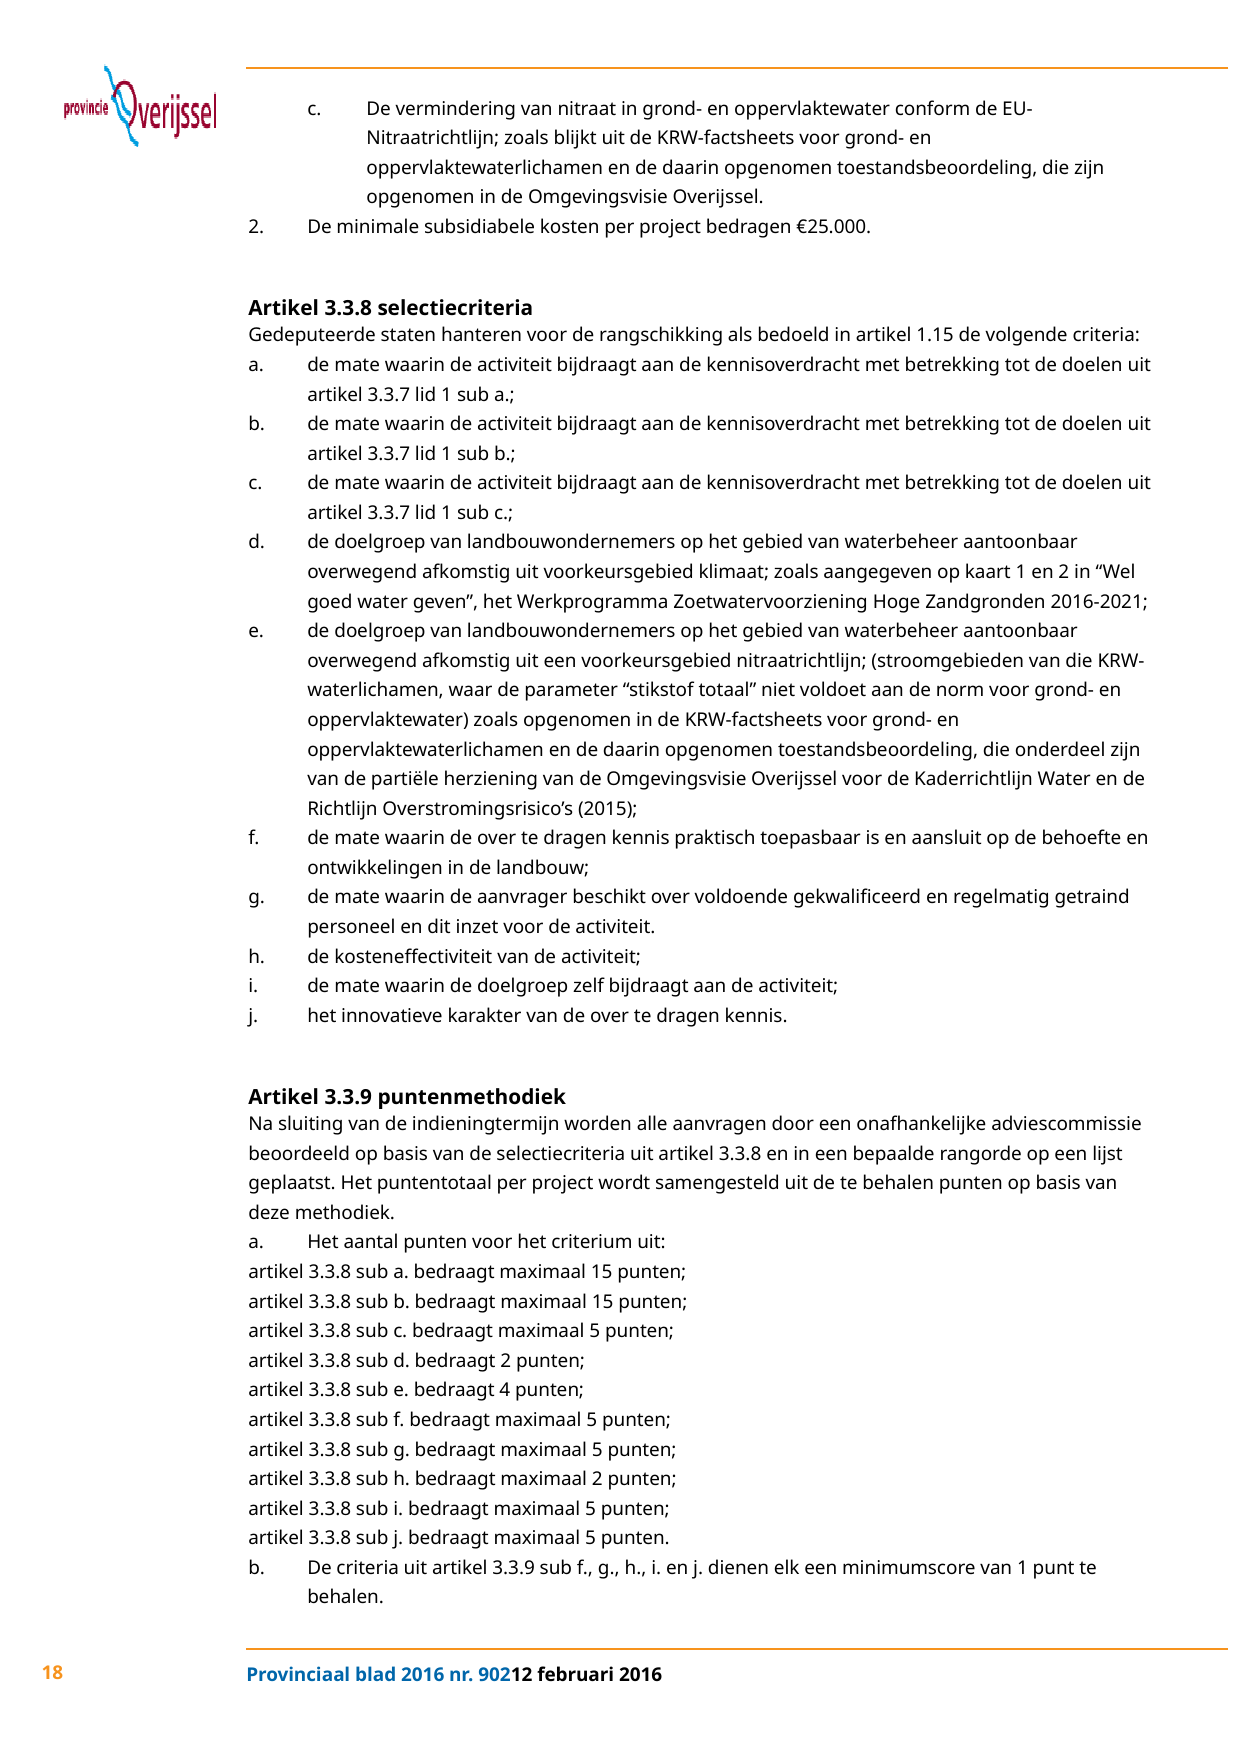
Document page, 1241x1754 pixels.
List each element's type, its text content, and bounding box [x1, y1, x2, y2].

text artikel 3.3.8 sub d. bedraagt 2 punten; [248, 1347, 1152, 1373]
text artikel 3.3.8 sub f. bedraagt maximaal 5 punten; [248, 1406, 1152, 1432]
list de mate waarin de activiteit bijdraagt aan de kennisoverdracht met betrekking tot de doelen uit artikel 3.3.7 lid 1 sub b.; [248, 410, 1152, 466]
list de doelgroep van landbouwondernemers op het gebied van waterbeheer aantoonbaar overwegend afkomstig uit voorkeursgebied klimaat; zoals aangegeven op kaart 1 en 2 in “Wel goed water geven”, het Werkprogramma Zoetwatervoorziening Hoge Zandgronden 2016-2021; [248, 529, 1152, 613]
text artikel 3.3.8 sub g. bedraagt maximaal 5 punten; [248, 1436, 1152, 1462]
text artikel 3.3.8 sub j. bedraagt maximaal 5 punten. [248, 1524, 1152, 1550]
text artikel 3.3.8 sub i. bedraagt maximaal 5 punten; [248, 1495, 1152, 1521]
list het innovatieve karakter van de over te dragen kennis. [248, 1002, 1152, 1028]
text artikel 3.3.8 sub h. bedraagt maximaal 2 punten; [248, 1465, 1152, 1491]
list Het aantal punten voor het criterium uit: [248, 1229, 1152, 1254]
list de mate waarin de doelgroep zelf bijdraagt aan de activiteit; [248, 972, 1152, 998]
text Artikel 3.3.8 selectiecriteria [248, 293, 1152, 322]
list de mate waarin de activiteit bijdraagt aan de kennisoverdracht met betrekking tot de doelen uit artikel 3.3.7 lid 1 sub c.; [248, 469, 1152, 525]
text artikel 3.3.8 sub c. bedraagt maximaal 5 punten; [248, 1317, 1152, 1343]
picture [41, 47, 231, 172]
list de kosteneffectiviteit van de activiteit; [248, 943, 1152, 968]
list de doelgroep van landbouwondernemers op het gebied van waterbeheer aantoonbaar overwegend afkomstig uit een voorkeursgebied nitraatrichtlijn; (stroomgebieden van die KRW-waterlichamen, waar de parameter “stikstof totaal” niet voldoet aan de norm voor grond- en oppervlaktewater) zoals opgenomen in de KRW-factsheets voor grond- en oppervlaktewaterlichamen en de daarin opgenomen toestandsbeoordeling, die onderdeel zijn van de partiële herziening van de Omgevingsvisie Overijssel voor de Kaderrichtlijn Water en de Richtlijn Overstromingsrisico’s (2015); [248, 617, 1152, 821]
text artikel 3.3.8 sub b. bedraagt maximaal 15 punten; [248, 1288, 1152, 1314]
list De minimale subsidiabele kosten per project bedragen €25.000. [248, 213, 1152, 239]
list De criteria uit artikel 3.3.9 sub f., g., h., i. en j. dienen elk een minimumscore van 1 punt te behalen. [248, 1554, 1152, 1609]
text artikel 3.3.8 sub e. bedraagt 4 punten; [248, 1377, 1152, 1402]
text artikel 3.3.8 sub a. bedraagt maximaal 15 punten; [248, 1258, 1152, 1284]
list De vermindering van nitraat in grond- en oppervlaktewater conform de EU-Nitraatrichtlijn; zoals blijkt uit de KRW-factsheets voor grond- en oppervlaktewaterlichamen en de daarin opgenomen toestandsbeoordeling, die zijn opgenomen in de Omgevingsvisie Overijssel. [307, 95, 1152, 209]
list de mate waarin de aanvrager beschikt over voldoende gekwalificeerd en regelmatig getraind personeel en dit inzet voor de activiteit. [248, 884, 1152, 939]
text Na sluiting van de indieningtermijn worden alle aanvragen door een onafhankelijke adviescommissie beoordeeld op basis van de selectiecriteria uit artikel 3.3.8 en in een bepaalde rangorde op een lijst geplaatst. Het puntentotaal per project wordt samengesteld uit de te behalen punten op basis van deze methodiek. [248, 1110, 1152, 1225]
list de mate waarin de over te dragen kennis praktisch toepasbaar is en aansluit op de behoefte en ontwikkelingen in de landbouw; [248, 824, 1152, 880]
text Artikel 3.3.9 puntenmethodiek [248, 1082, 1152, 1110]
text Gedeputeerde staten hanteren voor de rangschikking als bedoeld in artikel 1.15 de volgende criteria: [248, 322, 1152, 347]
list de mate waarin de activiteit bijdraagt aan de kennisoverdracht met betrekking tot de doelen uit artikel 3.3.7 lid 1 sub a.; [248, 351, 1152, 406]
